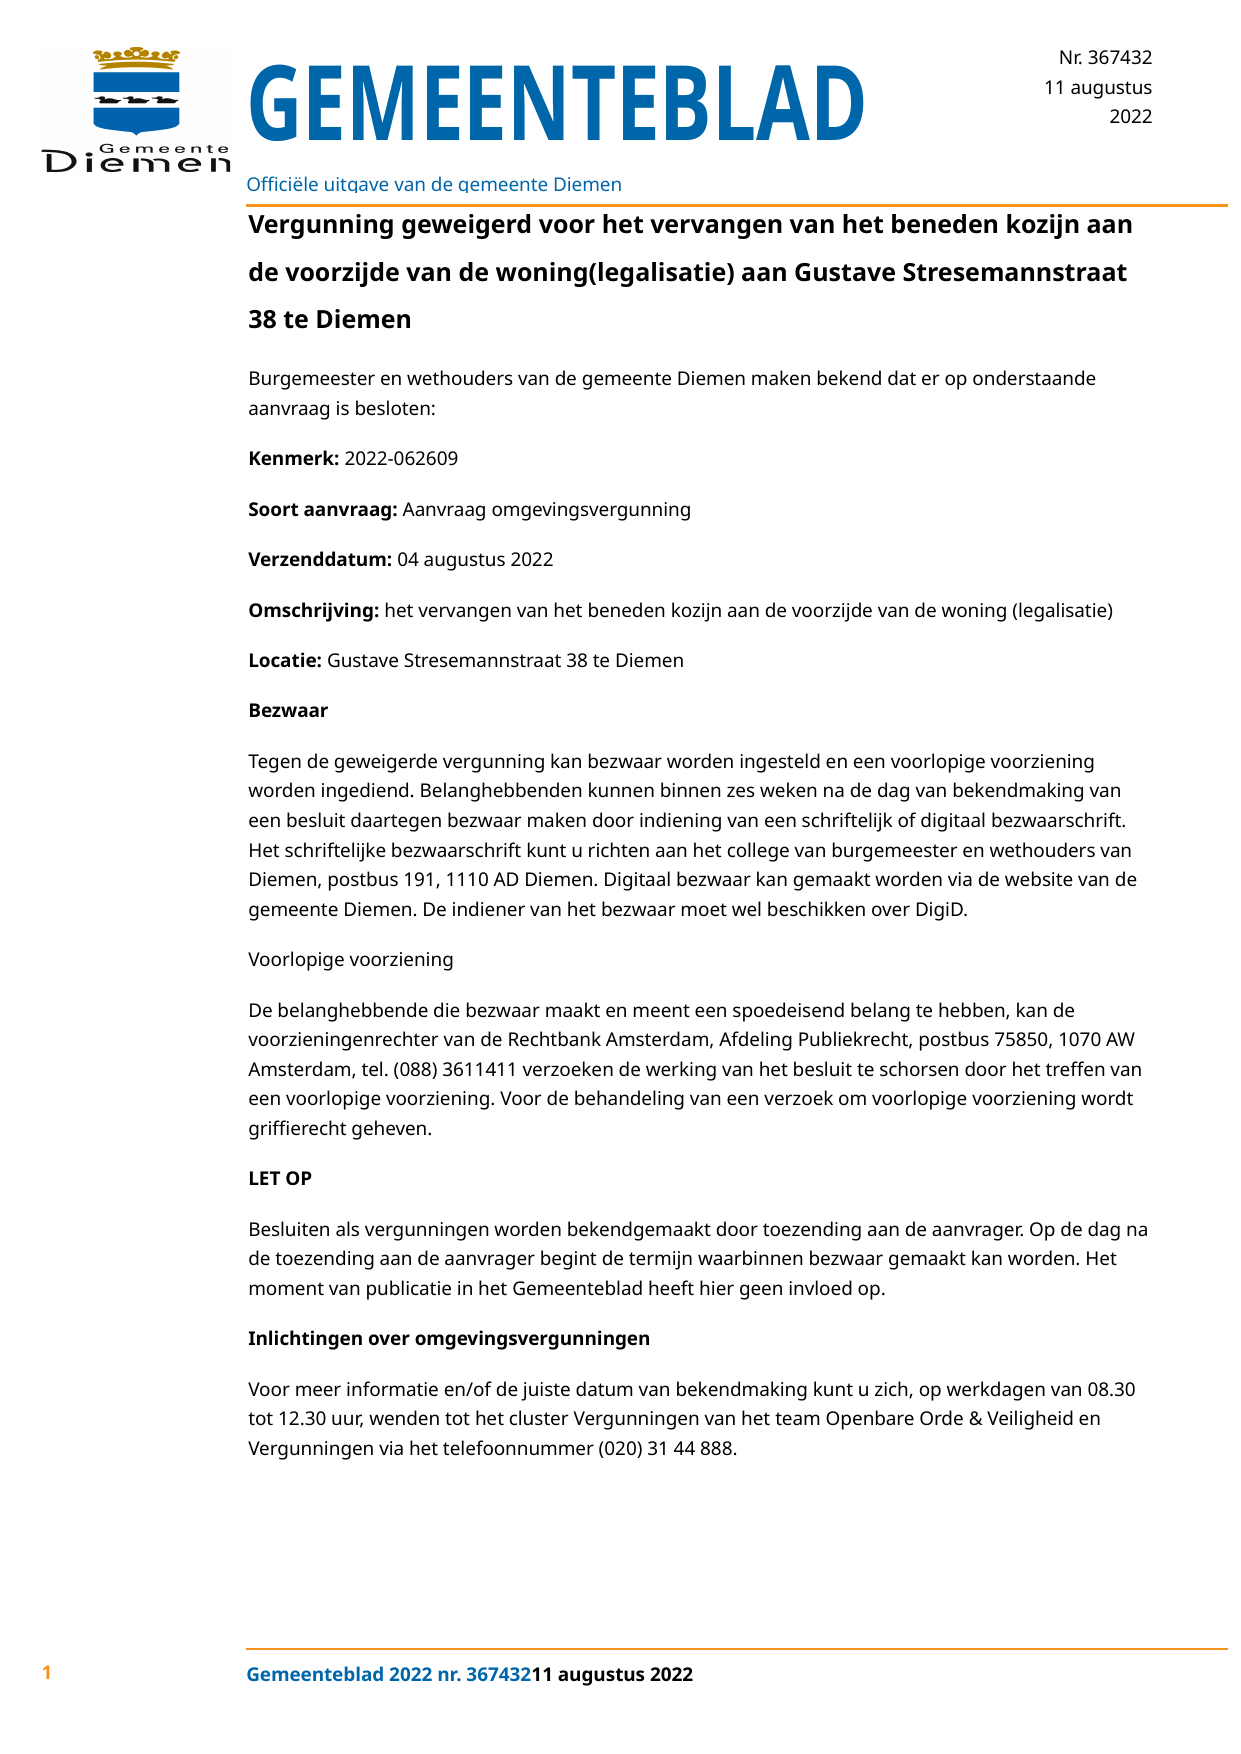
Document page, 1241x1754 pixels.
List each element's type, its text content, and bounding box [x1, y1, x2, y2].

text LET OP [248, 1166, 1152, 1191]
text Kenmerk: 2022-062609 [248, 446, 1152, 471]
text Besluiten als vergunningen worden bekendgemaakt door toezending aan de aanvrager. Op de dag na de toezending aan de aanvrager begint de termijn waarbinnen bezwaar gemaakt kan worden. Het moment van publicatie in het Gemeenteblad heeft hier geen invloed op. [248, 1216, 1152, 1301]
text Bezwaar [248, 698, 1152, 723]
text Locatie: Gustave Stresemannstraat 38 te Diemen [248, 647, 1152, 673]
text Burgemeester en wethouders van de gemeente Diemen maken bekend dat er op onderstaande aanvraag is besloten: [248, 366, 1152, 421]
text Voorlopige voorziening [248, 946, 1152, 972]
text Verzenddatum: 04 augustus 2022 [248, 546, 1152, 572]
picture [41, 47, 231, 172]
text De belanghebbende die bezwaar maakt en meent een spoedeisend belang te hebben, kan de voorzieningenrechter van de Rechtbank Amsterdam, Afdeling Publiekrecht, postbus 75850, 1070 AW Amsterdam, tel. (088) 3611411 verzoeken de werking van het besluit te schorsen door het treffen van een voorlopige voorziening. Voor de behandeling van een verzoek om voorlopige voorziening wordt griffierecht geheven. [248, 997, 1152, 1141]
text Vergunning geweigerd voor het vervangen van het beneden kozijn aan de voorzijde van de woning(legalisatie) aan Gustave Stresemannstraat 38 te Diemen [248, 207, 1152, 336]
text Inlichtingen over omgevingsvergunningen [248, 1326, 1152, 1351]
text Omschrijving: het vervangen van het beneden kozijn aan de voorzijde van de woning (legalisatie) [248, 597, 1152, 622]
text Voor meer informatie en/of de juiste datum van bekendmaking kunt u zich, op werkdagen van 08.30 tot 12.30 uur, wenden tot het cluster Vergunningen van het team Openbare Orde & Veiligheid en Vergunningen via het telefoonnummer (020) 31 44 888. [248, 1376, 1152, 1461]
text Tegen de geweigerde vergunning kan bezwaar worden ingesteld en een voorlopige voorziening worden ingediend. Belanghebbenden kunnen binnen zes weken na de dag van bekendmaking van een besluit daartegen bezwaar maken door indiening van een schriftelijk of digitaal bezwaarschrift. Het schriftelijke bezwaarschrift kunt u richten aan het college van burgemeester en wethouders van Diemen, postbus 191, 1110 AD Diemen. Digitaal bezwaar kan gemaakt worden via de website van de gemeente Diemen. De indiener van het bezwaar moet wel beschikken over DigiD. [248, 748, 1152, 922]
text Soort aanvraag: Aanvraag omgevingsvergunning [248, 496, 1152, 522]
